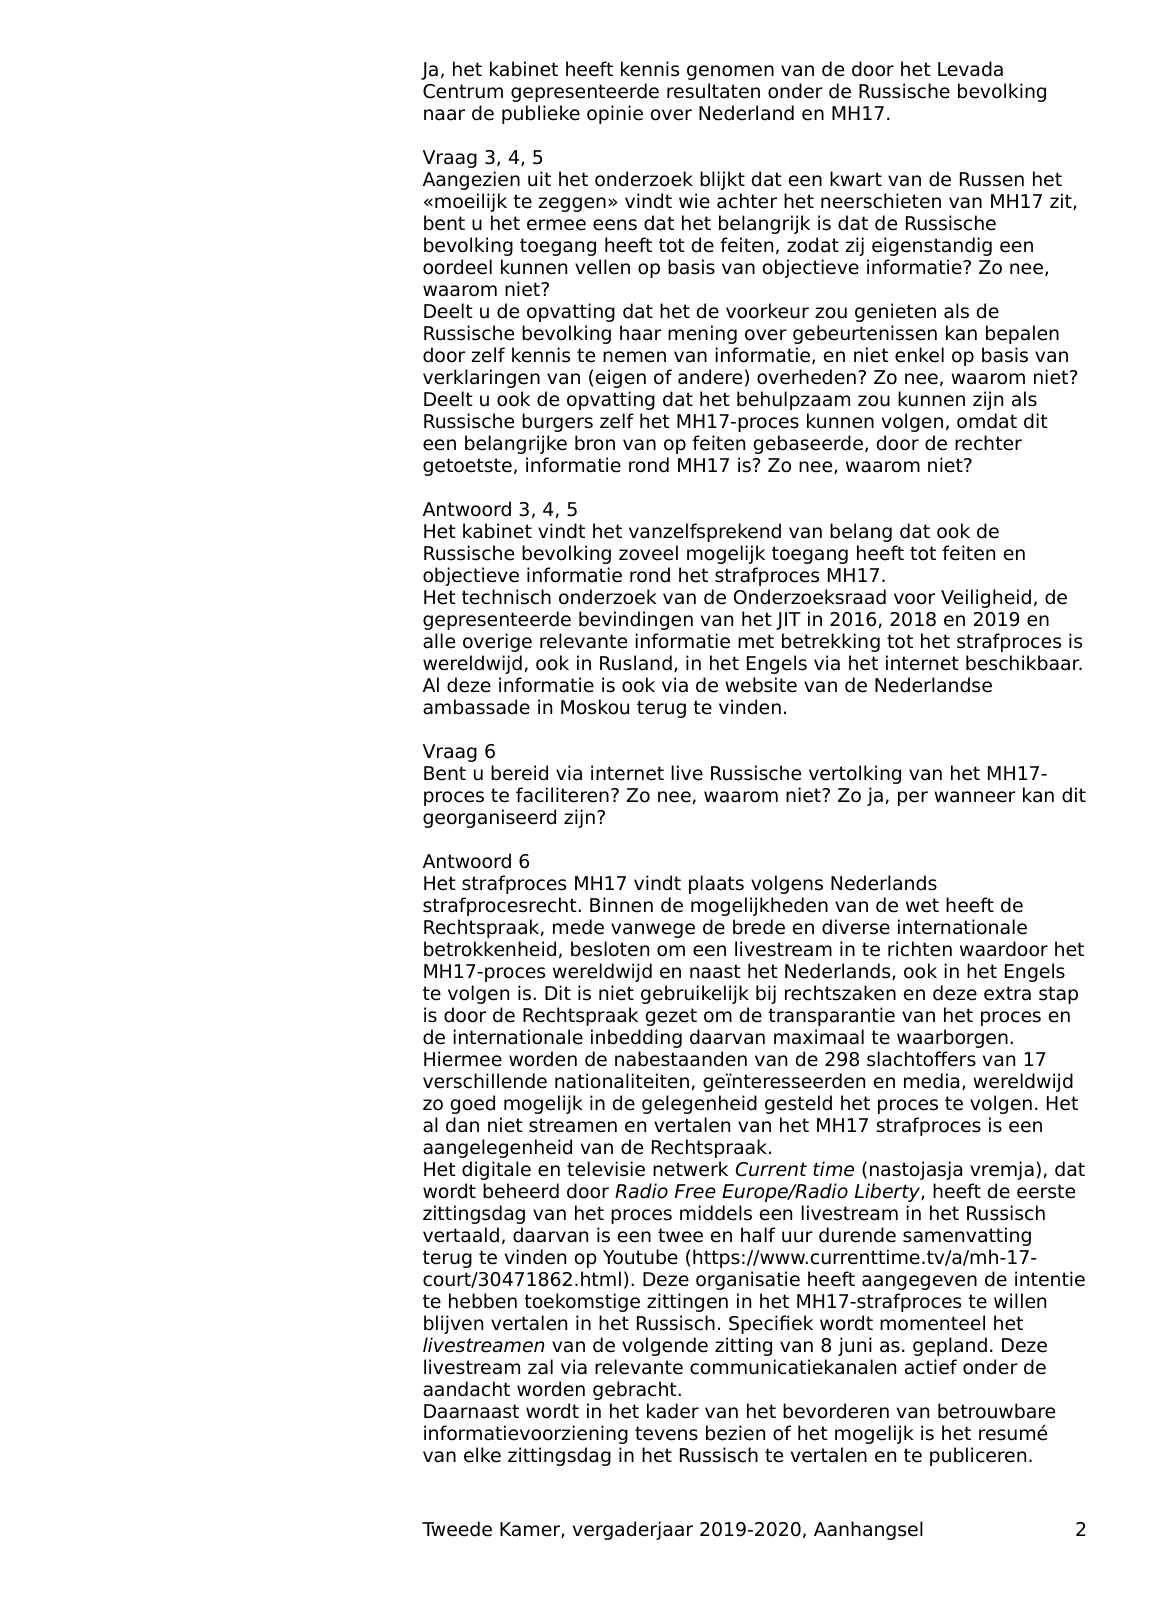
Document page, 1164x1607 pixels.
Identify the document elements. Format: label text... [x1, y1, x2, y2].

text Bent u bereid via internet live Russische vertolking van het MH17-proces te faciliteren? Zo nee, waarom niet? Zo ja, per wanneer kan dit georganiseerd zijn? [422, 763, 1087, 829]
text Ja, het kabinet heeft kennis genomen van de door het Levada Centrum gepresenteerde resultaten onder de Russische bevolking naar de publieke opinie over Nederland en MH17. [422, 59, 1087, 125]
text Deelt u de opvatting dat het de voorkeur zou genieten als de Russische bevolking haar mening over gebeurtenissen kan bepalen door zelf kennis te nemen van informatie, en niet enkel op basis van verklaringen van (eigen of andere) overheden? Zo nee, waarom niet? [422, 301, 1087, 389]
text Vraag 3, 4, 5 [422, 147, 1087, 169]
text Vraag 6 [422, 741, 1087, 763]
text Het technisch onderzoek van de Onderzoeksraad voor Veiligheid, de gepresenteerde bevindingen van het JIT in 2016, 2018 en 2019 en alle overige relevante informatie met betrekking tot het strafproces is wereldwijd, ook in Rusland, in het Engels via het internet beschikbaar. Al deze informatie is ook via de website van de Nederlandse ambassade in Moskou terug te vinden. [422, 587, 1087, 719]
text Het digitale en televisie netwerk Current time (nastojasja vremja), dat wordt beheerd door Radio Free Europe/Radio Liberty, heeft de eerste zittingsdag van het proces middels een livestream in het Russisch vertaald, daarvan is een twee en half uur durende samenvatting terug te vinden op Youtube (https://www.currenttime.tv/a/mh-17-court/30471862.html). Deze organisatie heeft aangegeven de intentie te hebben toekomstige zittingen in het MH17-strafproces te willen blijven vertalen in het Russisch. Specifiek wordt momenteel het livestreamen van de volgende zitting van 8 juni as. gepland. Deze livestream zal via relevante communicatiekanalen actief onder de aandacht worden gebracht. [422, 1159, 1087, 1401]
text Antwoord 3, 4, 5 [422, 499, 1087, 521]
text Het kabinet vindt het vanzelfsprekend van belang dat ook de Russische bevolking zoveel mogelijk toegang heeft tot feiten en objectieve informatie rond het strafproces MH17. [422, 521, 1087, 587]
text Antwoord 6 [422, 851, 1087, 873]
text Daarnaast wordt in het kader van het bevorderen van betrouwbare informatievoorziening tevens bezien of het mogelijk is het resumé van elke zittingsdag in het Russisch te vertalen en te publiceren. [422, 1401, 1087, 1467]
text Het strafproces MH17 vindt plaats volgens Nederlands strafprocesrecht. Binnen de mogelijkheden van de wet heeft de Rechtspraak, mede vanwege de brede en diverse internationale betrokkenheid, besloten om een livestream in te richten waardoor het MH17-proces wereldwijd en naast het Nederlands, ook in het Engels te volgen is. Dit is niet gebruikelijk bij rechtszaken en deze extra stap is door de Rechtspraak gezet om de transparantie van het proces en de internationale inbedding daarvan maximaal te waarborgen. Hiermee worden de nabestaanden van de 298 slachtoffers van 17 verschillende nationaliteiten, geïnteresseerden en media, wereldwijd zo goed mogelijk in de gelegenheid gesteld het proces te volgen. Het al dan niet streamen en vertalen van het MH17 strafproces is een aangelegenheid van de Rechtspraak. [422, 873, 1087, 1159]
text Aangezien uit het onderzoek blijkt dat een kwart van de Russen het «moeilijk te zeggen» vindt wie achter het neerschieten van MH17 zit, bent u het ermee eens dat het belangrijk is dat de Russische bevolking toegang heeft tot de feiten, zodat zij eigenstandig een oordeel kunnen vellen op basis van objectieve informatie? Zo nee, waarom niet? [422, 169, 1087, 301]
text Deelt u ook de opvatting dat het behulpzaam zou kunnen zijn als Russische burgers zelf het MH17-proces kunnen volgen, omdat dit een belangrijke bron van op feiten gebaseerde, door de rechter getoetste, informatie rond MH17 is? Zo nee, waarom niet? [422, 389, 1087, 477]
